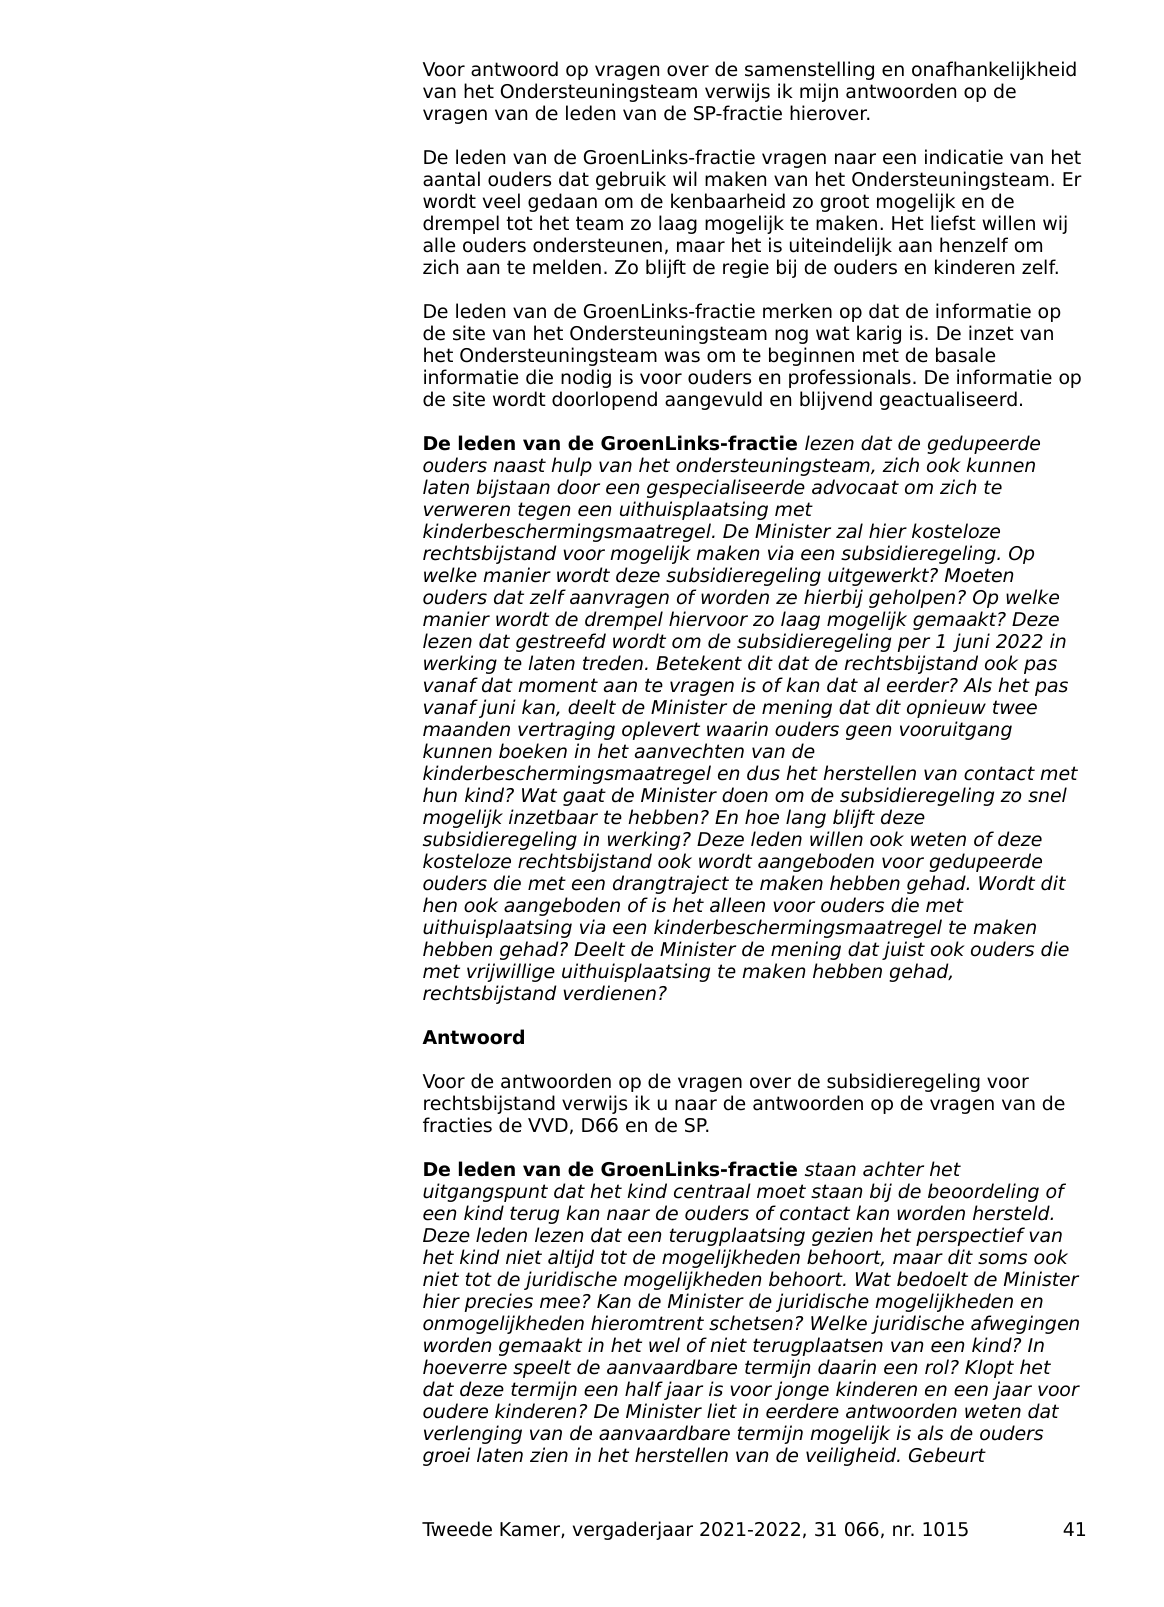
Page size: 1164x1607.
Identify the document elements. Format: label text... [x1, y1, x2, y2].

text Voor de antwoorden op de vragen over de subsidieregeling voor rechtsbijstand verwijs ik u naar de antwoorden op de vragen van de fracties de VVD, D66 en de SP. [422, 1071, 1087, 1137]
text De leden van de GroenLinks-fractie lezen dat de gedupeerde ouders naast hulp van het ondersteuningsteam, zich ook kunnen laten bijstaan door een gespecialiseerde advocaat om zich te verweren tegen een uithuisplaatsing met kinderbeschermingsmaatregel. De Minister zal hier kosteloze rechtsbijstand voor mogelijk maken via een subsidieregeling. Op welke manier wordt deze subsidieregeling uitgewerkt? Moeten ouders dat zelf aanvragen of worden ze hierbij geholpen? Op welke manier wordt de drempel hiervoor zo laag mogelijk gemaakt? Deze lezen dat gestreefd wordt om de subsidieregeling per 1 juni 2022 in werking te laten treden. Betekent dit dat de rechtsbijstand ook pas vanaf dat moment aan te vragen is of kan dat al eerder? Als het pas vanaf juni kan, deelt de Minister de mening dat dit opnieuw twee maanden vertraging oplevert waarin ouders geen vooruitgang kunnen boeken in het aanvechten van de kinderbeschermingsmaatregel en dus het herstellen van contact met hun kind? Wat gaat de Minister doen om de subsidieregeling zo snel mogelijk inzetbaar te hebben? En hoe lang blijft deze subsidieregeling in werking? Deze leden willen ook weten of deze kosteloze rechtsbijstand ook wordt aangeboden voor gedupeerde ouders die met een drangtraject te maken hebben gehad. Wordt dit hen ook aangeboden of is het alleen voor ouders die met uithuisplaatsing via een kinderbeschermingsmaatregel te maken hebben gehad? Deelt de Minister de mening dat juist ook ouders die met vrijwillige uithuisplaatsing te maken hebben gehad, rechtsbijstand verdienen? [422, 433, 1087, 1005]
subtitle Antwoord [422, 1027, 1087, 1049]
text De leden van de GroenLinks-fractie staan achter het uitgangspunt dat het kind centraal moet staan bij de beoordeling of een kind terug kan naar de ouders of contact kan worden hersteld. Deze leden lezen dat een terugplaatsing gezien het perspectief van het kind niet altijd tot de mogelijkheden behoort, maar dit soms ook niet tot de juridische mogelijkheden behoort. Wat bedoelt de Minister hier precies mee? Kan de Minister de juridische mogelijkheden en onmogelijkheden hieromtrent schetsen? Welke juridische afwegingen worden gemaakt in het wel of niet terugplaatsen van een kind? In hoeverre speelt de aanvaardbare termijn daarin een rol? Klopt het dat deze termijn een half jaar is voor jonge kinderen en een jaar voor oudere kinderen? De Minister liet in eerdere antwoorden weten dat verlenging van de aanvaardbare termijn mogelijk is als de ouders groei laten zien in het herstellen van de veiligheid. Gebeurt [422, 1159, 1087, 1467]
text De leden van de GroenLinks-fractie merken op dat de informatie op de site van het Ondersteuningsteam nog wat karig is. De inzet van het Ondersteuningsteam was om te beginnen met de basale informatie die nodig is voor ouders en professionals. De informatie op de site wordt doorlopend aangevuld en blijvend geactualiseerd. [422, 301, 1087, 411]
text Voor antwoord op vragen over de samenstelling en onafhankelijkheid van het Ondersteuningsteam verwijs ik mijn antwoorden op de vragen van de leden van de SP-fractie hierover. [422, 59, 1087, 125]
text De leden van de GroenLinks-fractie vragen naar een indicatie van het aantal ouders dat gebruik wil maken van het Ondersteuningsteam. Er wordt veel gedaan om de kenbaarheid zo groot mogelijk en de drempel tot het team zo laag mogelijk te maken. Het liefst willen wij alle ouders ondersteunen, maar het is uiteindelijk aan henzelf om zich aan te melden. Zo blijft de regie bij de ouders en kinderen zelf. [422, 147, 1087, 279]
